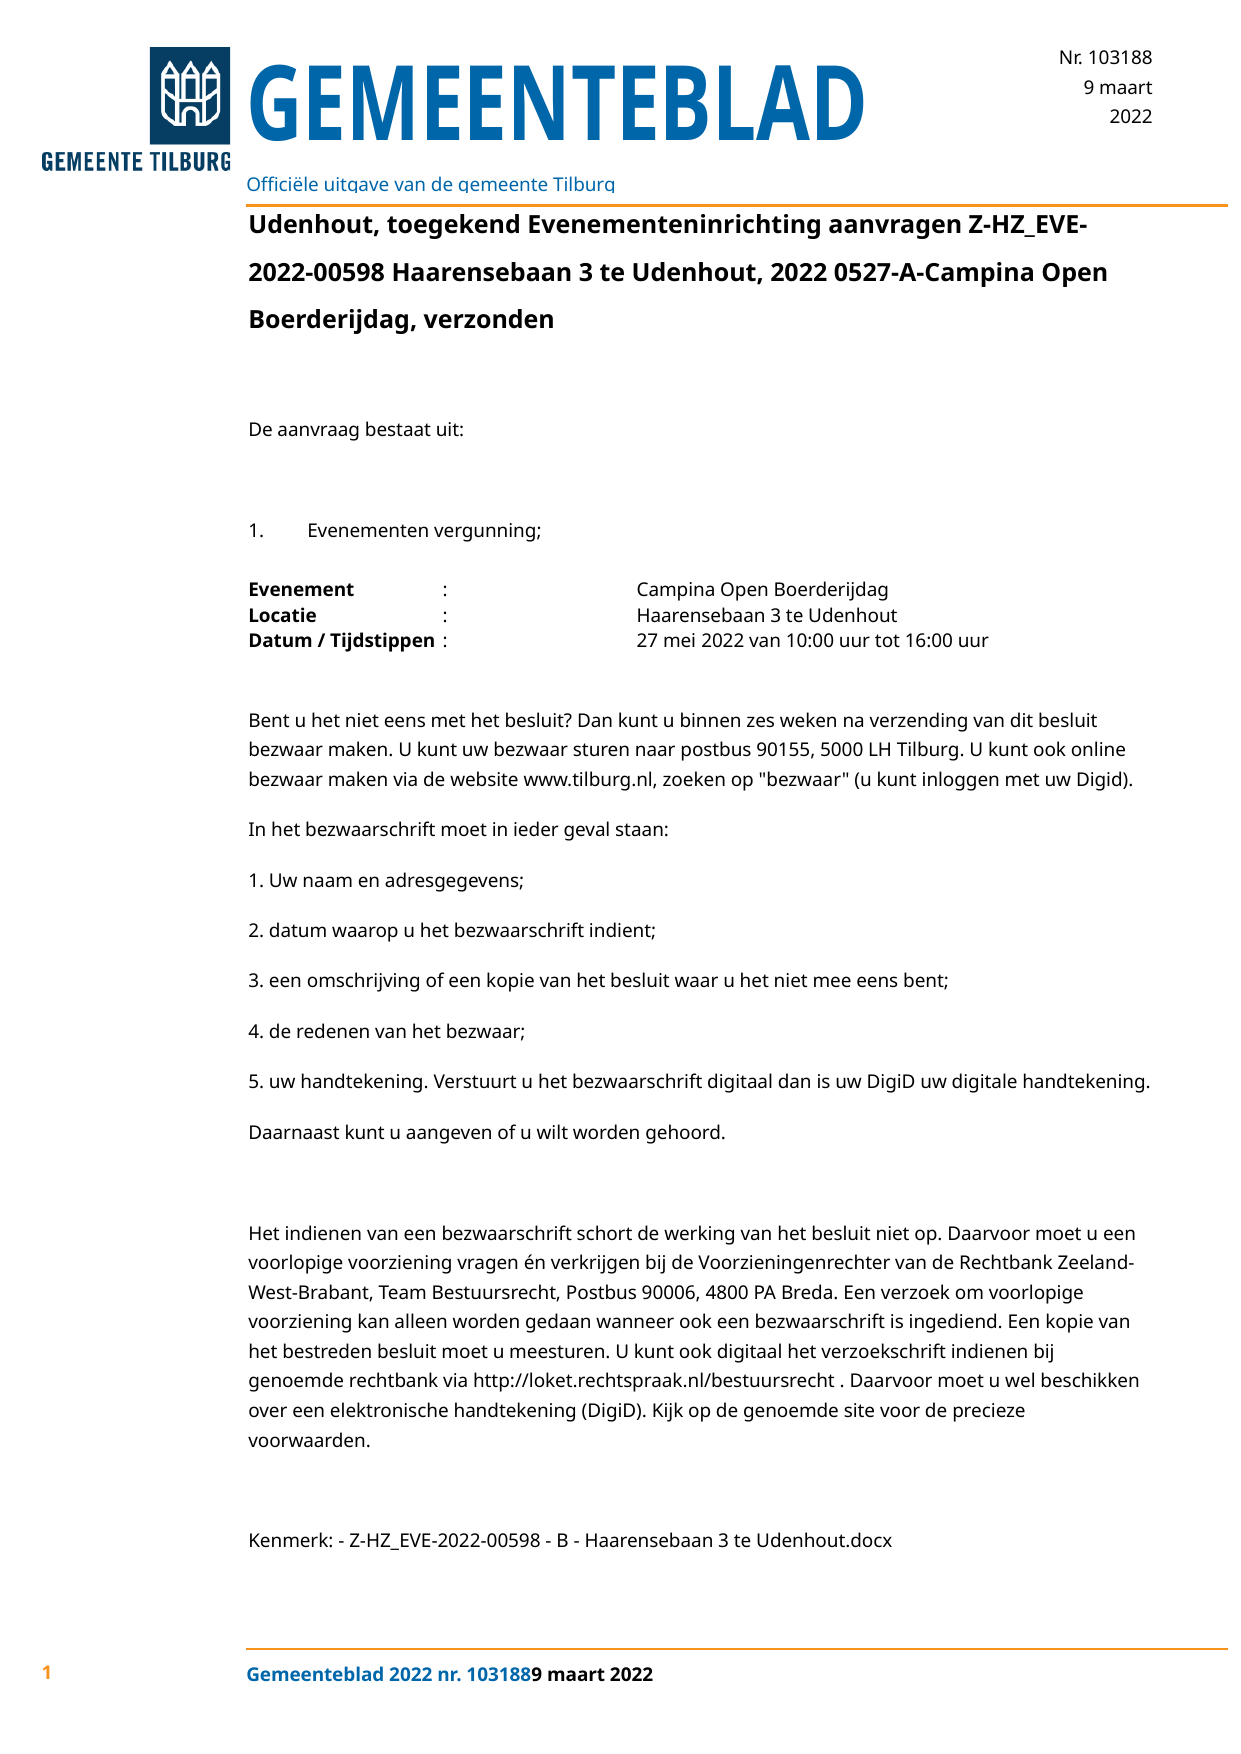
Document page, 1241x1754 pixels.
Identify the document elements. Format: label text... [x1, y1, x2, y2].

table_header Evenement [248, 576, 442, 602]
text 2. datum waarop u het bezwaarschrift indient; [248, 917, 1152, 943]
text De aanvraag bestaat uit: [248, 416, 1152, 442]
list Evenementen vergunning; [248, 517, 1152, 542]
table_cell : [442, 602, 636, 627]
table_cell Haarensebaan 3 te Udenhout [636, 602, 1152, 627]
text 4. de redenen van het bezwaar; [248, 1018, 1152, 1044]
text 3. een omschrijving of een kopie van het besluit waar u het niet mee eens bent; [248, 968, 1152, 993]
table_cell 27 mei 2022 van 10:00 uur tot 16:00 uur [636, 628, 1152, 653]
table_cell Datum / Tijdstippen [248, 628, 442, 653]
text Bent u het niet eens met het besluit? Dan kunt u binnen zes weken na verzending van dit besluit bezwaar maken. U kunt uw bezwaar sturen naar postbus 90155, 5000 LH Tilburg. U kunt ook online bezwaar maken via de website www.tilburg.nl, zoeken op "bezwaar" (u kunt inloggen met uw Digid). [248, 707, 1152, 792]
text Het indienen van een bezwaarschrift schort de werking van het besluit niet op. Daarvoor moet u een voorlopige voorziening vragen én verkrijgen bij de Voorzieningenrechter van de Rechtbank Zeeland-West-Brabant, Team Bestuursrecht, Postbus 90006, 4800 PA Breda. Een verzoek om voorlopige voorziening kan alleen worden gedaan wanneer ook een bezwaarschrift is ingediend. Een kopie van het bestreden besluit moet u meesturen. U kunt ook digitaal het verzoekschrift indienen bij genoemde rechtbank via http://loket.rechtspraak.nl/bestuursrecht . Daarvoor moet u wel beschikken over een elektronische handtekening (DigiD). Kijk op de genoemde site voor de precieze voorwaarden. [248, 1220, 1152, 1453]
table_header : [442, 576, 636, 602]
text Udenhout, toegekend Evenementeninrichting aanvragen Z-HZ_EVE-2022-00598 Haarensebaan 3 te Udenhout, 2022 0527-A-Campina Open Boerderijdag, verzonden [248, 207, 1152, 336]
table_cell : [442, 628, 636, 653]
text Kenmerk: - Z-HZ_EVE-2022-00598 - B - Haarensebaan 3 te Udenhout.docx [248, 1528, 1152, 1553]
text Daarnaast kunt u aangeven of u wilt worden gehoord. [248, 1119, 1152, 1145]
text 5. uw handtekening. Verstuurt u het bezwaarschrift digitaal dan is uw DigiD uw digitale handtekening. [248, 1068, 1152, 1094]
picture [41, 47, 231, 172]
table_cell Locatie [248, 602, 442, 627]
text In het bezwaarschrift moet in ieder geval staan: [248, 816, 1152, 842]
table_header Campina Open Boerderijdag [636, 576, 1152, 602]
text 1. Uw naam en adresgegevens; [248, 867, 1152, 893]
